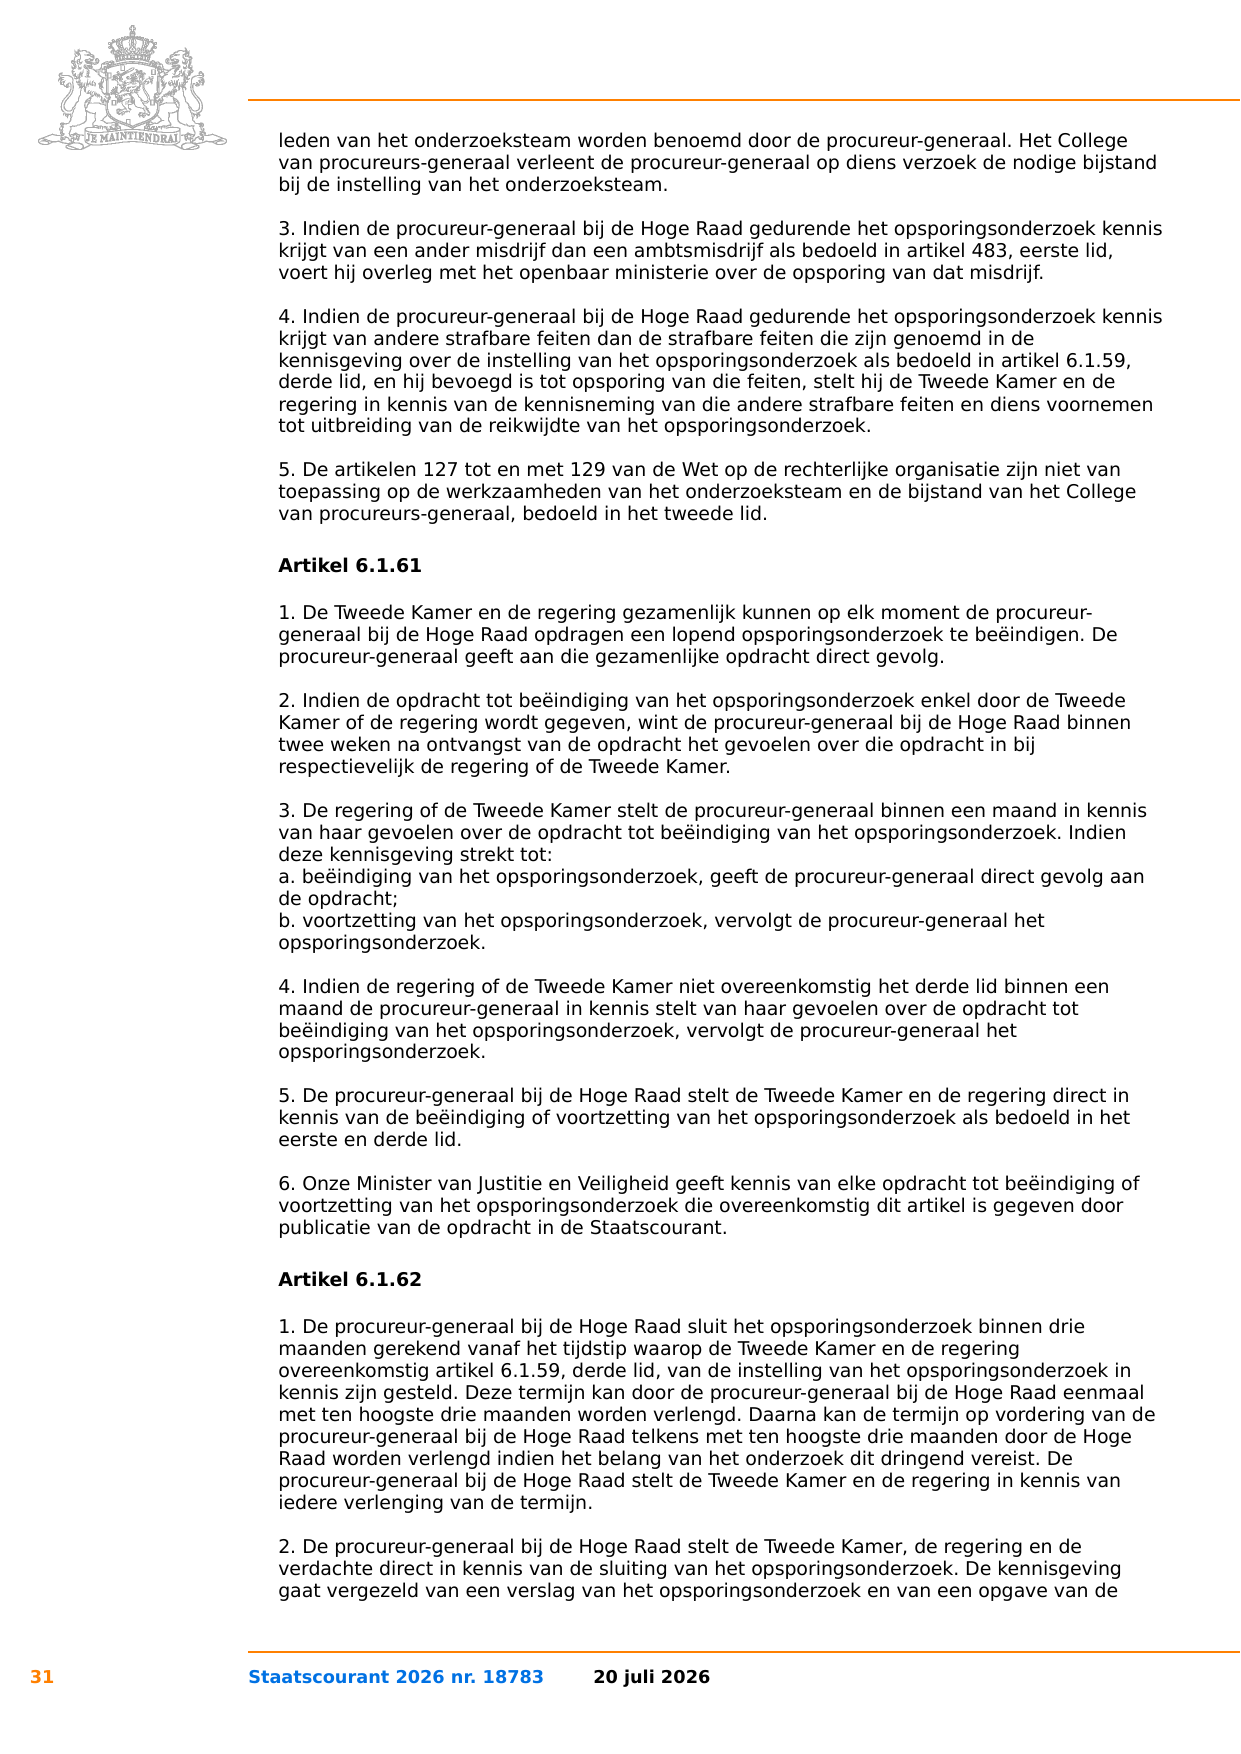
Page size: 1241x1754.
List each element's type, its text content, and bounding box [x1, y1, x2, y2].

text 5. De procureur-generaal bij de Hoge Raad stelt de Tweede Kamer en de regering direct in kennis van de beëindiging of voortzetting van het opsporingsonderzoek als bedoeld in het eerste en derde lid. [278, 1085, 1163, 1151]
text 1. De procureur-generaal bij de Hoge Raad sluit het opsporingsonderzoek binnen drie maanden gerekend vanaf het tijdstip waarop de Tweede Kamer en de regering overeenkomstig artikel 6.1.59, derde lid, van de instelling van het opsporingsonderzoek in kennis zijn gesteld. Deze termijn kan door de procureur-generaal bij de Hoge Raad eenmaal met ten hoogste drie maanden worden verlengd. Daarna kan de termijn op vordering van de procureur-generaal bij de Hoge Raad telkens met ten hoogste drie maanden door de Hoge Raad worden verlengd indien het belang van het onderzoek dit dringend vereist. De procureur-generaal bij de Hoge Raad stelt de Tweede Kamer en de regering in kennis van iedere verlenging van de termijn. [278, 1316, 1163, 1514]
text 1. De Tweede Kamer en de regering gezamenlijk kunnen op elk moment de procureur-generaal bij de Hoge Raad opdragen een lopend opsporingsonderzoek te beëindigen. De procureur-generaal geeft aan die gezamenlijke opdracht direct gevolg. [278, 602, 1163, 668]
text b. voortzetting van het opsporingsonderzoek, vervolgt de procureur-generaal het opsporingsonderzoek. [278, 910, 1163, 954]
text 6. Onze Minister van Justitie en Veiligheid geeft kennis van elke opdracht tot beëindiging of voortzetting van het opsporingsonderzoek die overeenkomstig dit artikel is gegeven door publicatie van de opdracht in de Staatscourant. [278, 1173, 1163, 1239]
subtitle Artikel 6.1.61 [278, 555, 1163, 577]
text 3. De regering of de Tweede Kamer stelt de procureur-generaal binnen een maand in kennis van haar gevoelen over de opdracht tot beëindiging van het opsporingsonderzoek. Indien deze kennisgeving strekt tot: [278, 800, 1163, 866]
text 2. De procureur-generaal bij de Hoge Raad stelt de Tweede Kamer, de regering en de verdachte direct in kennis van de sluiting van het opsporingsonderzoek. De kennisgeving gaat vergezeld van een verslag van het opsporingsonderzoek en van een opgave van de [278, 1536, 1163, 1602]
text 3. Indien de procureur-generaal bij de Hoge Raad gedurende het opsporingsonderzoek kennis krijgt van een ander misdrijf dan een ambtsmisdrijf als bedoeld in artikel 483, eerste lid, voert hij overleg met het openbaar ministerie over de opsporing van dat misdrijf. [278, 218, 1163, 284]
text a. beëindiging van het opsporingsonderzoek, geeft de procureur-generaal direct gevolg aan de opdracht; [278, 866, 1163, 910]
text leden van het onderzoeksteam worden benoemd door de procureur-generaal. Het College van procureurs-generaal verleent de procureur-generaal op diens verzoek de nodige bijstand bij de instelling van het onderzoeksteam. [278, 130, 1163, 196]
subtitle Artikel 6.1.62 [278, 1269, 1163, 1291]
text 2. Indien de opdracht tot beëindiging van het opsporingsonderzoek enkel door de Tweede Kamer of de regering wordt gegeven, wint de procureur-generaal bij de Hoge Raad binnen twee weken na ontvangst van de opdracht het gevoelen over die opdracht in bij respectievelijk de regering of de Tweede Kamer. [278, 690, 1163, 778]
picture [38, 25, 227, 150]
text 4. Indien de regering of de Tweede Kamer niet overeenkomstig het derde lid binnen een maand de procureur-generaal in kennis stelt van haar gevoelen over de opdracht tot beëindiging van het opsporingsonderzoek, vervolgt de procureur-generaal het opsporingsonderzoek. [278, 976, 1163, 1063]
text 5. De artikelen 127 tot en met 129 van de Wet op de rechterlijke organisatie zijn niet van toepassing op de werkzaamheden van het onderzoeksteam en de bijstand van het College van procureurs-generaal, bedoeld in het tweede lid. [278, 459, 1163, 525]
text 4. Indien de procureur-generaal bij de Hoge Raad gedurende het opsporingsonderzoek kennis krijgt van andere strafbare feiten dan de strafbare feiten die zijn genoemd in de kennisgeving over de instelling van het opsporingsonderzoek als bedoeld in artikel 6.1.59, derde lid, en hij bevoegd is tot opsporing van die feiten, stelt hij de Tweede Kamer en de regering in kennis van de kennisneming van die andere strafbare feiten en diens voornemen tot uitbreiding van de reikwijdte van het opsporingsonderzoek. [278, 306, 1163, 437]
